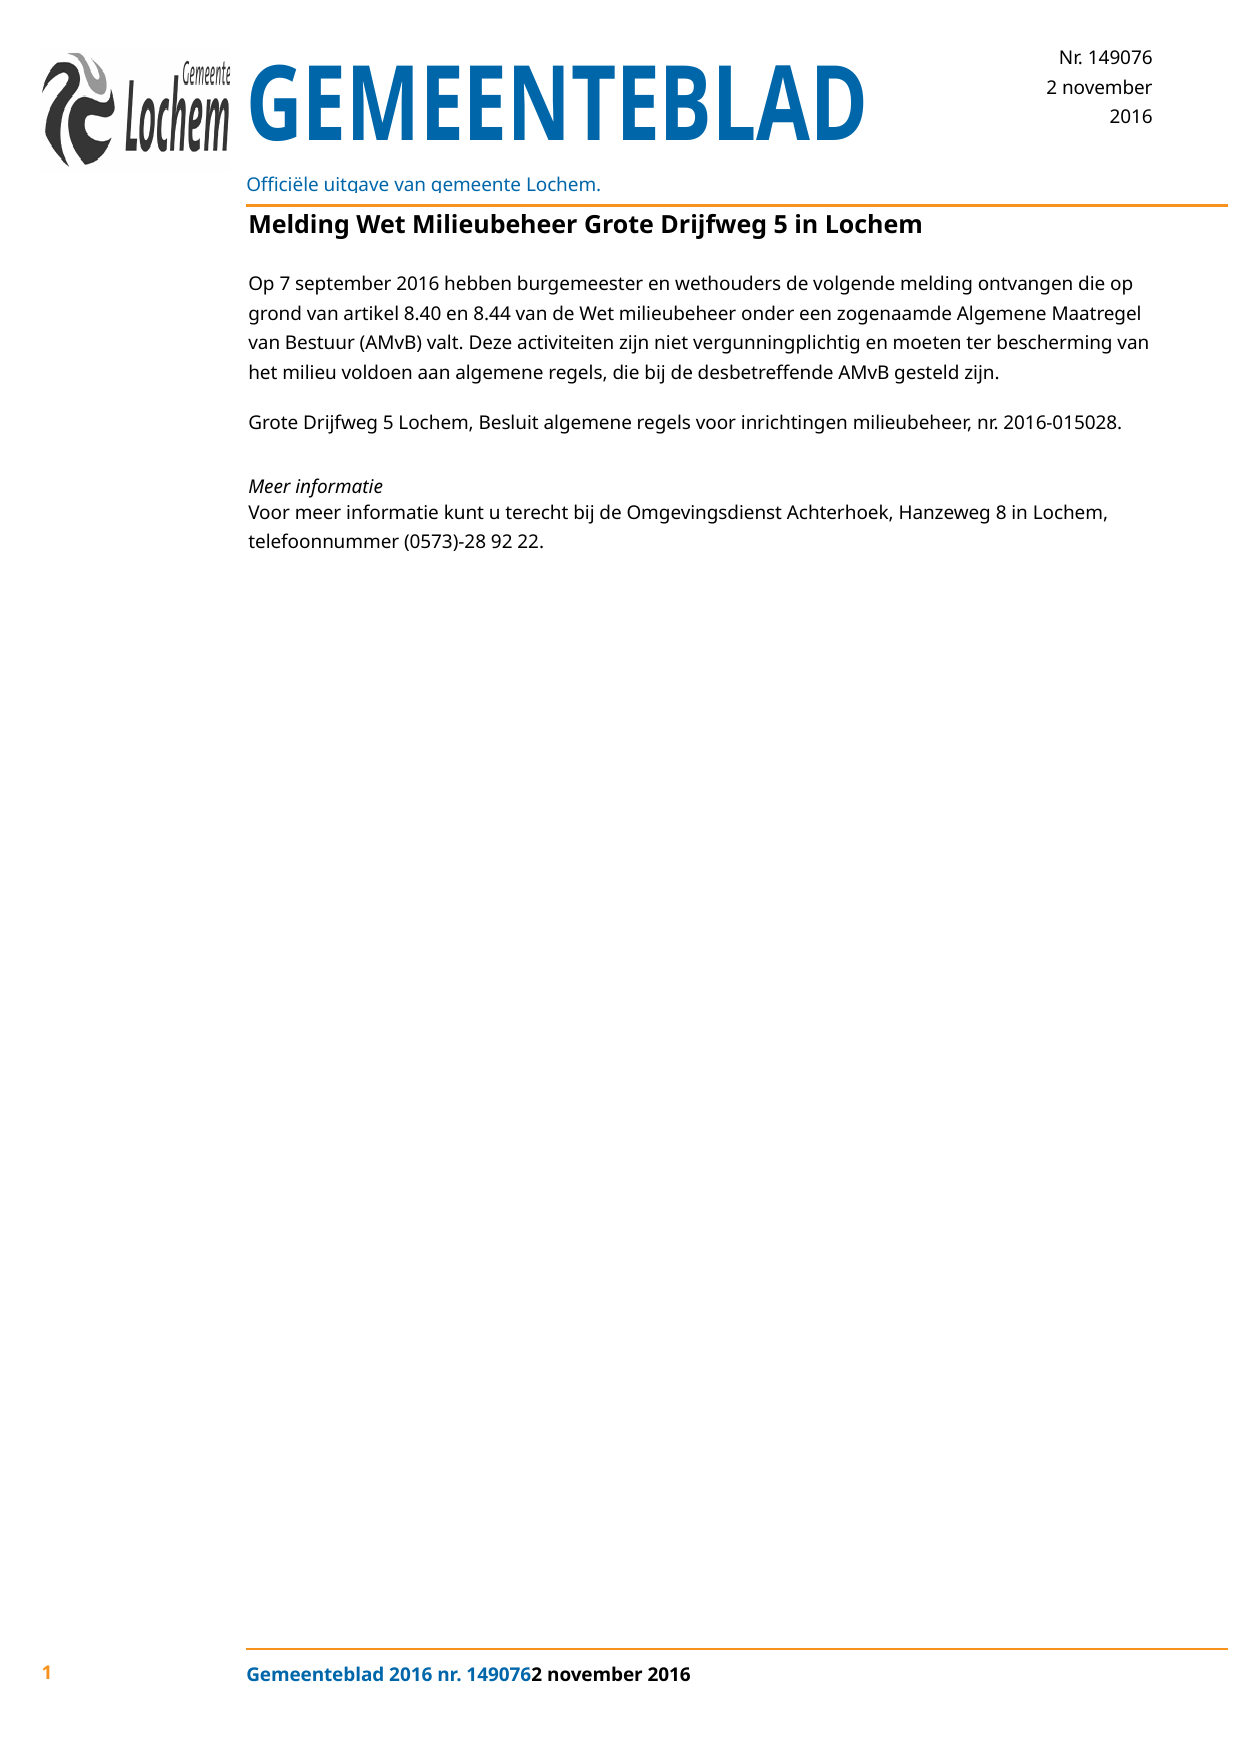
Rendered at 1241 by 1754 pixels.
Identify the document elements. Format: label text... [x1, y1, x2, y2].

text Grote Drijfweg 5 Lochem, Besluit algemene regels voor inrichtingen milieubeheer, nr. 2016-015028. [248, 409, 1152, 435]
picture [41, 47, 231, 172]
text Op 7 september 2016 hebben burgemeester en wethouders de volgende melding ontvangen die op grond van artikel 8.40 en 8.44 van de Wet milieubeheer onder een zogenaamde Algemene Maatregel van Bestuur (AMvB) valt. Deze activiteiten zijn niet vergunningplichtig en moeten ter bescherming van het milieu voldoen aan algemene regels, die bij de desbetreffende AMvB gesteld zijn. [248, 270, 1152, 385]
text Meer informatie [248, 473, 1152, 499]
text Melding Wet Milieubeheer Grote Drijfweg 5 in Lochem [248, 207, 1152, 241]
text Voor meer informatie kunt u terecht bij de Omgevingsdienst Achterhoek, Hanzeweg 8 in Lochem, telefoonnummer (0573)-28 92 22. [248, 499, 1152, 554]
